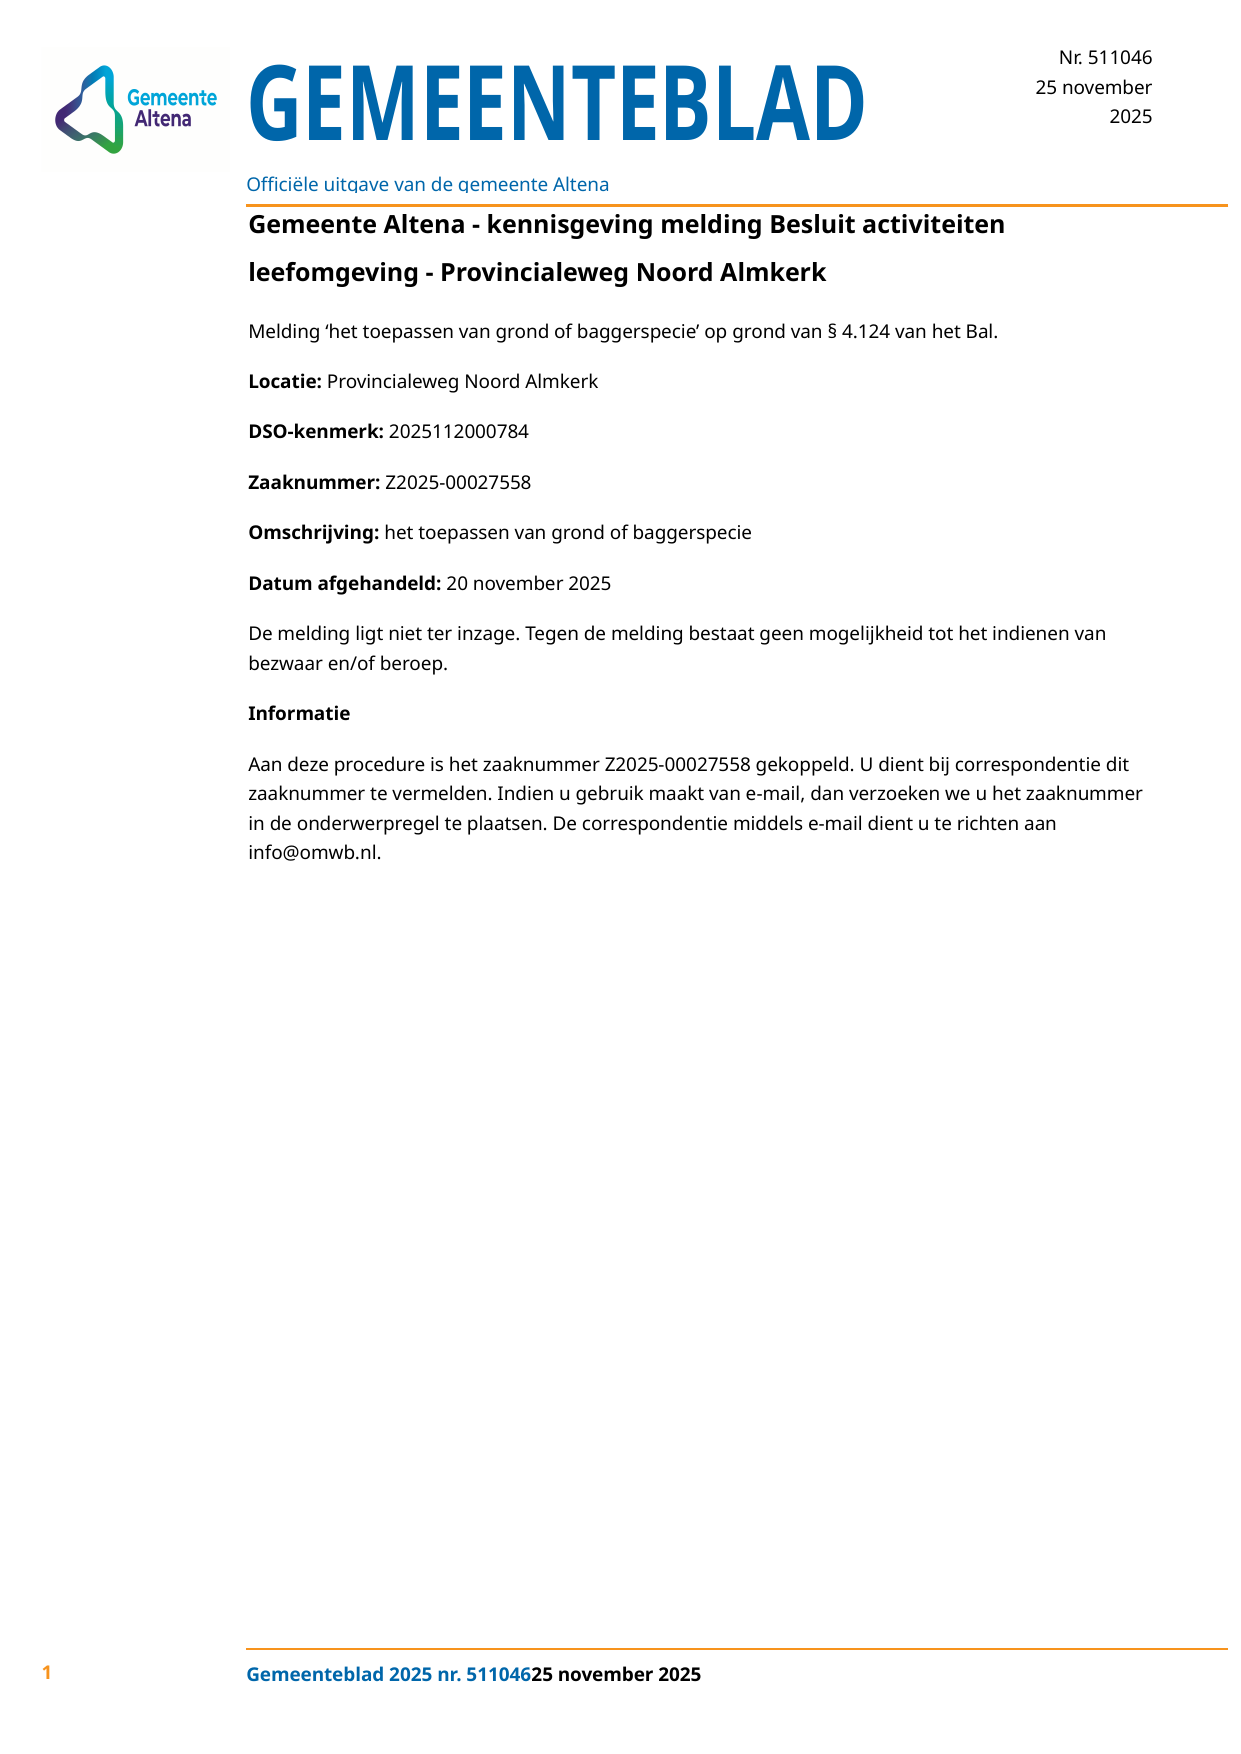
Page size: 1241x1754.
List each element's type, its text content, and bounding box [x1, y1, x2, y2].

text DSO-kenmerk: 2025112000784 [248, 419, 1152, 444]
text Locatie: Provincialeweg Noord Almkerk [248, 368, 1152, 394]
text De melding ligt niet ter inzage. Tegen de melding bestaat geen mogelijkheid tot het indienen van bezwaar en/of beroep. [248, 620, 1152, 676]
text Gemeente Altena - kennisgeving melding Besluit activiteiten leefomgeving - Provincialeweg Noord Almkerk [248, 207, 1152, 288]
text Aan deze procedure is het zaaknummer Z2025-00027558 gekoppeld. U dient bij correspondentie dit zaaknummer te vermelden. Indien u gebruik maakt van e-mail, dan verzoeken we u het zaaknummer in de onderwerpregel te plaatsen. De correspondentie middels e-mail dient u te richten aan info@omwb.nl. [248, 751, 1152, 865]
text Zaaknummer: Z2025-00027558 [248, 469, 1152, 495]
text Informatie [248, 700, 1152, 726]
text Melding ‘het toepassen van grond of baggerspecie’ op grond van § 4.124 van het Bal. [248, 318, 1152, 344]
text Datum afgehandeld: 20 november 2025 [248, 570, 1152, 596]
text Omschrijving: het toepassen van grond of baggerspecie [248, 519, 1152, 545]
picture [41, 47, 231, 172]
